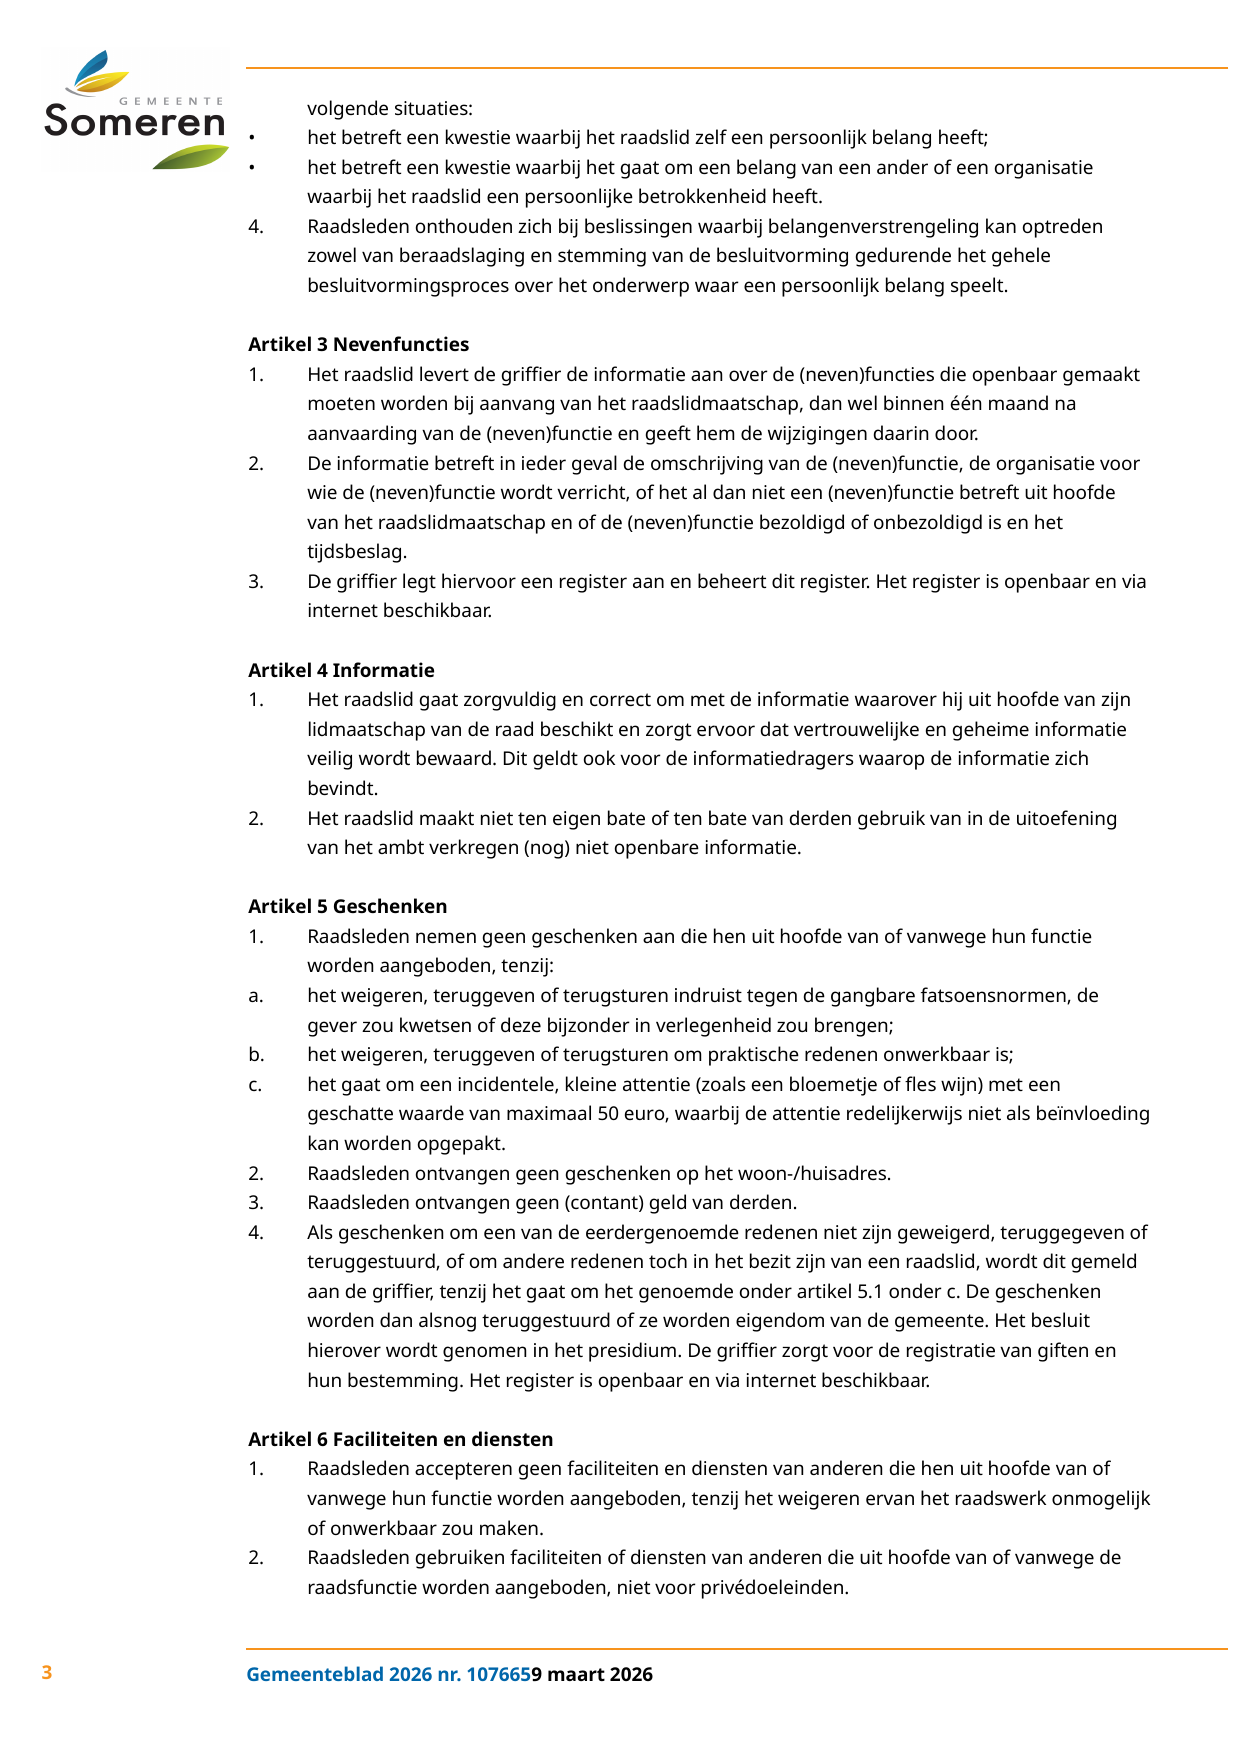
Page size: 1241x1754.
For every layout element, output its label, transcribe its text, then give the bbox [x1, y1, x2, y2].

list Raadsleden nemen geen geschenken aan die hen uit hoofde van of vanwege hun functie worden aangeboden, tenzij: [248, 923, 1152, 978]
list Het raadslid levert de griffier de informatie aan over de (neven)functies die openbaar gemaakt moeten worden bij aanvang van het raadslidmaatschap, dan wel binnen één maand na aanvaarding van de (neven)functie en geeft hem de wijzigingen daarin door. [248, 361, 1152, 446]
picture [41, 47, 231, 172]
list Raadsleden accepteren geen faciliteiten en diensten van anderen die hen uit hoofde van of vanwege hun functie worden aangeboden, tenzij het weigeren ervan het raadswerk onmogelijk of onwerkbaar zou maken. [248, 1456, 1152, 1541]
text Artikel 3 Nevenfuncties [248, 331, 1152, 357]
list Raadsleden ontvangen geen (contant) geld van derden. [248, 1189, 1152, 1215]
list Als geschenken om een van de eerdergenoemde redenen niet zijn geweigerd, teruggegeven of teruggestuurd, of om andere redenen toch in het bezit zijn van een raadslid, wordt dit gemeld aan de griffier, tenzij het gaat om het genoemde onder artikel 5.1 onder c. De geschenken worden dan alsnog teruggestuurd of ze worden eigendom van de gemeente. Het besluit hierover wordt genomen in het presidium. De griffier zorgt voor de registratie van giften en hun bestemming. Het register is openbaar en via internet beschikbaar. [248, 1219, 1152, 1393]
list Het raadslid maakt niet ten eigen bate of ten bate van derden gebruik van in de uitoefening van het ambt verkregen (nog) niet openbare informatie. [248, 805, 1152, 860]
list De informatie betreft in ieder geval de omschrijving van de (neven)functie, de organisatie voor wie de (neven)functie wordt verricht, of het al dan niet een (neven)functie betreft uit hoofde van het raadslidmaatschap en of de (neven)functie bezoldigd of onbezoldigd is en het tijdsbeslag. [248, 450, 1152, 564]
list De griffier legt hiervoor een register aan en beheert dit register. Het register is openbaar en via internet beschikbaar. [248, 568, 1152, 623]
list Raadsleden gebruiken faciliteiten of diensten van anderen die uit hoofde van of vanwege de raadsfunctie worden aangeboden, niet voor privédoeleinden. [248, 1544, 1152, 1600]
list het weigeren, teruggeven of terugsturen om praktische redenen onwerkbaar is; [248, 1041, 1152, 1067]
list het gaat om een incidentele, kleine attentie (zoals een bloemetje of fles wijn) met een geschatte waarde van maximaal 50 euro, waarbij de attentie redelijkerwijs niet als beïnvloeding kan worden opgepakt. [248, 1071, 1152, 1156]
text Artikel 6 Faciliteiten en diensten [248, 1426, 1152, 1452]
list Raadsleden onthouden zich bij beslissingen waarbij belangenverstrengeling kan optreden zowel van beraadslaging en stemming van de besluitvorming gedurende het gehele besluitvormingsproces over het onderwerp waar een persoonlijk belang speelt. [248, 213, 1152, 298]
list het weigeren, teruggeven of terugsturen indruist tegen de gangbare fatsoensnormen, de gever zou kwetsen of deze bijzonder in verlegenheid zou brengen; [248, 982, 1152, 1038]
text Artikel 5 Geschenken [248, 893, 1152, 919]
list het betreft een kwestie waarbij het gaat om een belang van een ander of een organisatie waarbij het raadslid een persoonlijke betrokkenheid heeft. [248, 154, 1152, 209]
list het betreft een kwestie waarbij het raadslid zelf een persoonlijk belang heeft; [248, 124, 1152, 150]
list volgende situaties: [248, 95, 1152, 121]
list Raadsleden ontvangen geen geschenken op het woon-/huisadres. [248, 1160, 1152, 1186]
list Het raadslid gaat zorgvuldig en correct om met de informatie waarover hij uit hoofde van zijn lidmaatschap van de raad beschikt en zorgt ervoor dat vertrouwelijke en geheime informatie veilig wordt bewaard. Dit geldt ook voor de informatiedragers waarop de informatie zich bevindt. [248, 686, 1152, 801]
text Artikel 4 Informatie [248, 657, 1152, 683]
